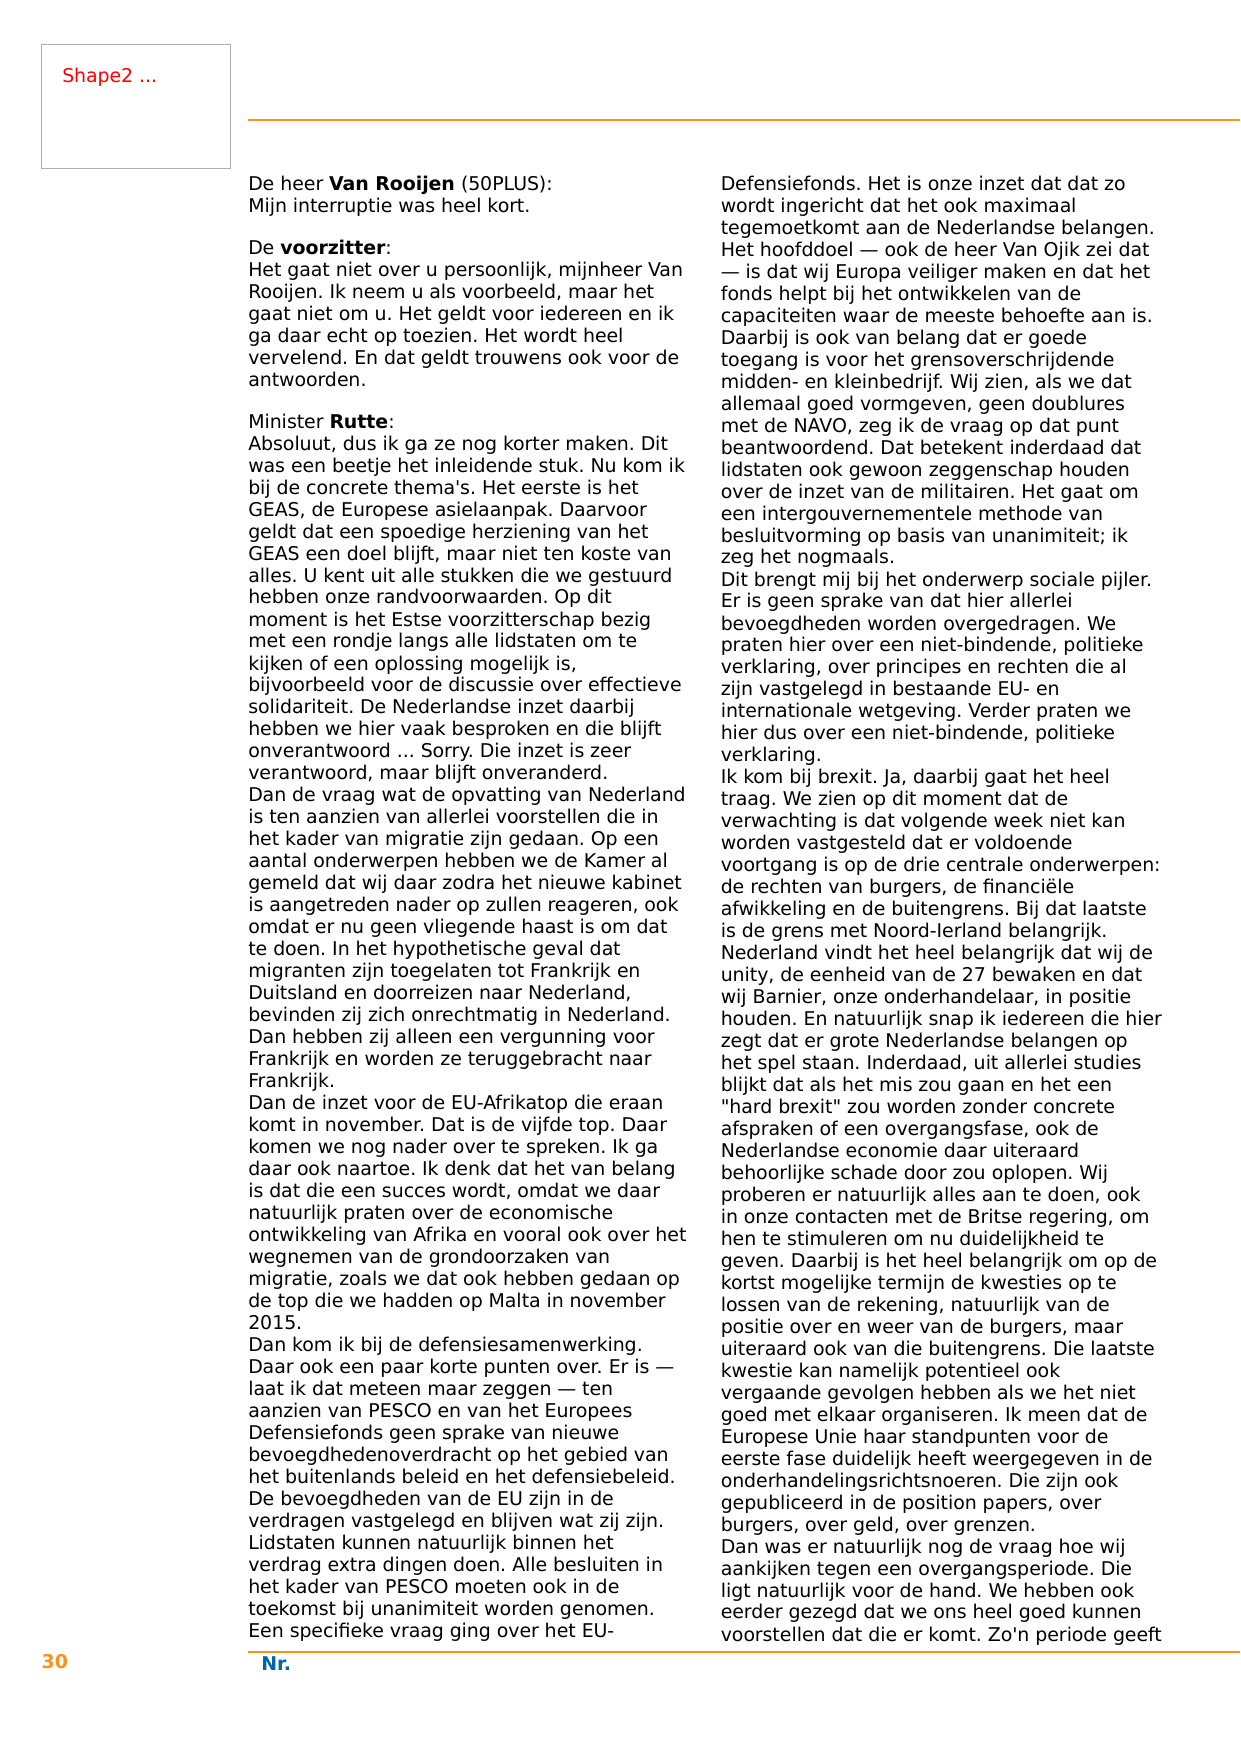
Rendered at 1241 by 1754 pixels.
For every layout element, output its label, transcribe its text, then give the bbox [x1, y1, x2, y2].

text Ik kom bij brexit. Ja, daarbij gaat het heel traag. We zien op dit moment dat de verwachting is dat volgende week niet kan worden vastgesteld dat er voldoende voortgang is op de drie centrale onderwerpen: de rechten van burgers, de financiële afwikkeling en de buitengrens. Bij dat laatste is de grens met Noord-Ierland belangrijk. Nederland vindt het heel belangrijk dat wij de unity, de eenheid van de 27 bewaken en dat wij Barnier, onze onderhandelaar, in positie houden. En natuurlijk snap ik iedereen die hier zegt dat er grote Nederlandse belangen op het spel staan. Inderdaad, uit allerlei studies blijkt dat als het mis zou gaan en het een "hard brexit" zou worden zonder concrete afspraken of een overgangsfase, ook de Nederlandse economie daar uiteraard behoorlijke schade door zou oplopen. Wij proberen er natuurlijk alles aan te doen, ook in onze contacten met de Britse regering, om hen te stimuleren om nu duidelijkheid te geven. Daarbij is het heel belangrijk om op de kortst mogelijke termijn de kwesties op te lossen van de rekening, natuurlijk van de positie over en weer van de burgers, maar uiteraard ook van die buitengrens. Die laatste kwestie kan namelijk potentieel ook vergaande gevolgen hebben als we het niet goed met elkaar organiseren. Ik meen dat de Europese Unie haar standpunten voor de eerste fase duidelijk heeft weergegeven in de onderhandelingsrichtsnoeren. Die zijn ook gepubliceerd in de position papers, over burgers, over geld, over grenzen. [721, 766, 1163, 1536]
text De voorzitter: [248, 237, 691, 259]
text Dan de vraag wat de opvatting van Nederland is ten aanzien van allerlei voorstellen die in het kader van migratie zijn gedaan. Op een aantal onderwerpen hebben we de Kamer al gemeld dat wij daar zodra het nieuwe kabinet is aangetreden nader op zullen reageren, ook omdat er nu geen vliegende haast is om dat te doen. In het hypothetische geval dat migranten zijn toegelaten tot Frankrijk en Duitsland en doorreizen naar Nederland, bevinden zij zich onrechtmatig in Nederland. Dan hebben zij alleen een vergunning voor Frankrijk en worden ze teruggebracht naar Frankrijk. [248, 784, 691, 1092]
text Dan kom ik bij de defensiesamenwerking. Daar ook een paar korte punten over. Er is — laat ik dat meteen maar zeggen — ten aanzien van PESCO en van het Europees Defensiefonds geen sprake van nieuwe bevoegdhedenoverdracht op het gebied van het buitenlands beleid en het defensiebeleid. De bevoegdheden van de EU zijn in de verdragen vastgelegd en blijven wat zij zijn. Lidstaten kunnen natuurlijk binnen het verdrag extra dingen doen. Alle besluiten in het kader van PESCO moeten ook in de toekomst bij unanimiteit worden genomen. Een specifieke vraag ging over het EU- [248, 1334, 691, 1641]
text Dit brengt mij bij het onderwerp sociale pijler. Er is geen sprake van dat hier allerlei bevoegdheden worden overgedragen. We praten hier over een niet-bindende, politieke verklaring, over principes en rechten die al zijn vastgelegd in bestaande EU- en internationale wetgeving. Verder praten we hier dus over een niet-bindende, politieke verklaring. [721, 568, 1163, 766]
text Het gaat niet over u persoonlijk, mijnheer Van Rooijen. Ik neem u als voorbeeld, maar het gaat niet om u. Het geldt voor iedereen en ik ga daar echt op toezien. Het wordt heel vervelend. En dat geldt trouwens ook voor de antwoorden. [248, 259, 691, 391]
text Minister Rutte: [248, 411, 691, 433]
text De heer Van Rooijen (50PLUS): [248, 173, 691, 195]
text Defensiefonds. Het is onze inzet dat dat zo wordt ingericht dat het ook maximaal tegemoetkomt aan de Nederlandse belangen. Het hoofddoel — ook de heer Van Ojik zei dat — is dat wij Europa veiliger maken en dat het fonds helpt bij het ontwikkelen van de capaciteiten waar de meeste behoefte aan is. Daarbij is ook van belang dat er goede toegang is voor het grensoverschrijdende midden- en kleinbedrijf. Wij zien, als we dat allemaal goed vormgeven, geen doublures met de NAVO, zeg ik de vraag op dat punt beantwoordend. Dat betekent inderdaad dat lidstaten ook gewoon zeggenschap houden over de inzet van de militairen. Het gaat om een intergouvernementele methode van besluitvorming op basis van unanimiteit; ik zeg het nogmaals. [721, 173, 1163, 568]
text Absoluut, dus ik ga ze nog korter maken. Dit was een beetje het inleidende stuk. Nu kom ik bij de concrete thema's. Het eerste is het GEAS, de Europese asielaanpak. Daarvoor geldt dat een spoedige herziening van het GEAS een doel blijft, maar niet ten koste van alles. U kent uit alle stukken die we gestuurd hebben onze randvoorwaarden. Op dit moment is het Estse voorzitterschap bezig met een rondje langs alle lidstaten om te kijken of een oplossing mogelijk is, bijvoorbeeld voor de discussie over effectieve solidariteit. De Nederlandse inzet daarbij hebben we hier vaak besproken en die blijft onverantwoord ... Sorry. Die inzet is zeer verantwoord, maar blijft onveranderd. [248, 433, 691, 784]
text Dan was er natuurlijk nog de vraag hoe wij aankijken tegen een overgangsperiode. Die ligt natuurlijk voor de hand. We hebben ook eerder gezegd dat we ons heel goed kunnen voorstellen dat die er komt. Zo'n periode geeft [721, 1536, 1163, 1645]
text Mijn interruptie was heel kort. [248, 195, 691, 217]
text Dan de inzet voor de EU-Afrikatop die eraan komt in november. Dat is de vijfde top. Daar komen we nog nader over te spreken. Ik ga daar ook naartoe. Ik denk dat het van belang is dat die een succes wordt, omdat we daar natuurlijk praten over de economische ontwikkeling van Afrika en vooral ook over het wegnemen van de grondoorzaken van migratie, zoals we dat ook hebben gedaan op de top die we hadden op Malta in november 2015. [248, 1092, 691, 1334]
